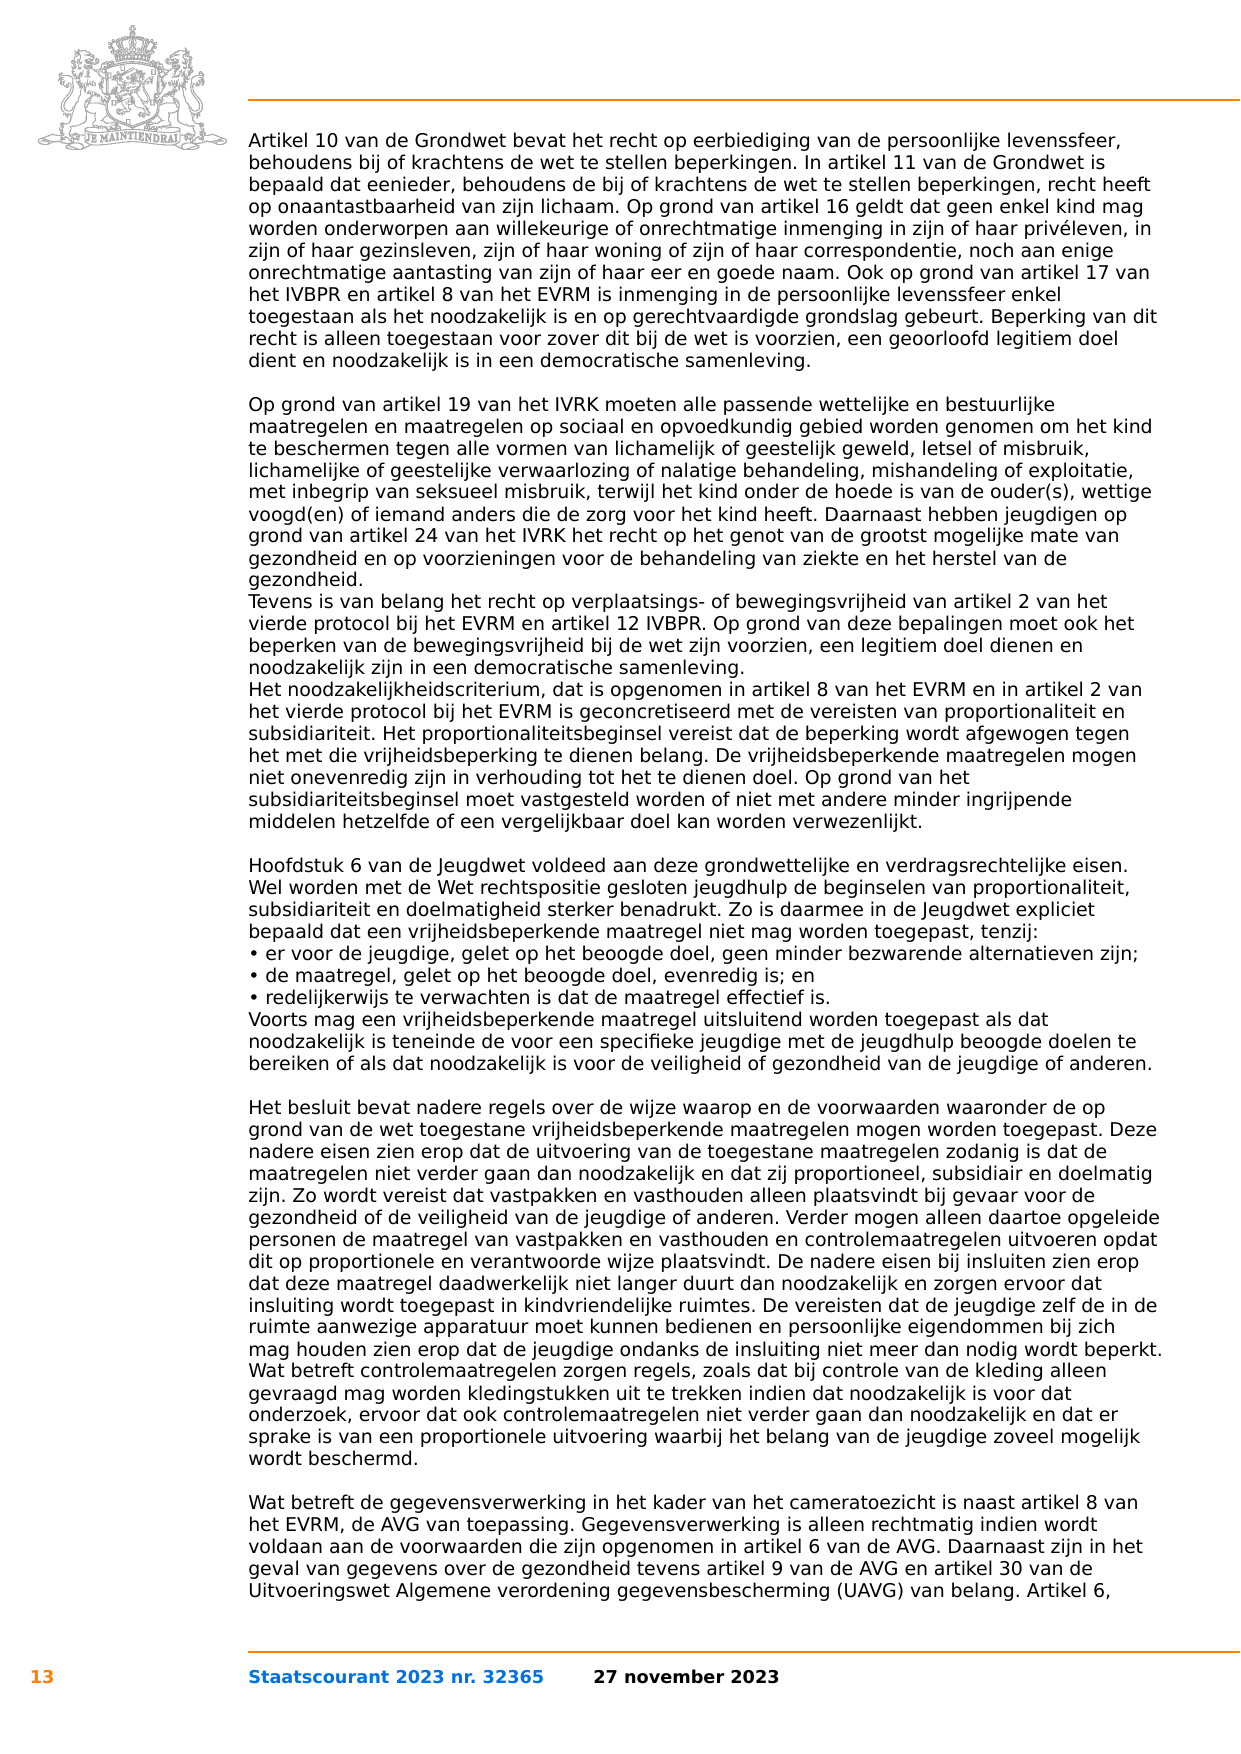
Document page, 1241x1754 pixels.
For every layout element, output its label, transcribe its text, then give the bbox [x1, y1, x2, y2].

text • er voor de jeugdige, gelet op het beoogde doel, geen minder bezwarende alternatieven zijn; [248, 943, 1163, 965]
text Op grond van artikel 19 van het IVRK moeten alle passende wettelijke en bestuurlijke maatregelen en maatregelen op sociaal en opvoedkundig gebied worden genomen om het kind te beschermen tegen alle vormen van lichamelijk of geestelijk geweld, letsel of misbruik, lichamelijke of geestelijke verwaarlozing of nalatige behandeling, mishandeling of exploitatie, met inbegrip van seksueel misbruik, terwijl het kind onder de hoede is van de ouder(s), wettige voogd(en) of iemand anders die de zorg voor het kind heeft. Daarnaast hebben jeugdigen op grond van artikel 24 van het IVRK het recht op het genot van de grootst mogelijke mate van gezondheid en op voorzieningen voor de behandeling van ziekte en het herstel van de gezondheid. [248, 393, 1163, 591]
text • de maatregel, gelet op het beoogde doel, evenredig is; en [248, 965, 1163, 987]
text Voorts mag een vrijheidsbeperkende maatregel uitsluitend worden toegepast als dat noodzakelijk is teneinde de voor een specifieke jeugdige met de jeugdhulp beoogde doelen te bereiken of als dat noodzakelijk is voor de veiligheid of gezondheid van de jeugdige of anderen. [248, 1009, 1163, 1075]
text Tevens is van belang het recht op verplaatsings- of bewegingsvrijheid van artikel 2 van het vierde protocol bij het EVRM en artikel 12 IVBPR. Op grond van deze bepalingen moet ook het beperken van de bewegingsvrijheid bij de wet zijn voorzien, een legitiem doel dienen en noodzakelijk zijn in een democratische samenleving. [248, 591, 1163, 679]
text Artikel 10 van de Grondwet bevat het recht op eerbiediging van de persoonlijke levenssfeer, behoudens bij of krachtens de wet te stellen beperkingen. In artikel 11 van de Grondwet is bepaald dat eenieder, behoudens de bij of krachtens de wet te stellen beperkingen, recht heeft op onaantastbaarheid van zijn lichaam. Op grond van artikel 16 geldt dat geen enkel kind mag worden onderworpen aan willekeurige of onrechtmatige inmenging in zijn of haar privéleven, in zijn of haar gezinsleven, zijn of haar woning of zijn of haar correspondentie, noch aan enige onrechtmatige aantasting van zijn of haar eer en goede naam. Ook op grond van artikel 17 van het IVBPR en artikel 8 van het EVRM is inmenging in de persoonlijke levenssfeer enkel toegestaan als het noodzakelijk is en op gerechtvaardigde grondslag gebeurt. Beperking van dit recht is alleen toegestaan voor zover dit bij de wet is voorzien, een geoorloofd legitiem doel dient en noodzakelijk is in een democratische samenleving. [248, 130, 1163, 372]
text Wat betreft de gegevensverwerking in het kader van het cameratoezicht is naast artikel 8 van het EVRM, de AVG van toepassing. Gegevensverwerking is alleen rechtmatig indien wordt voldaan aan de voorwaarden die zijn opgenomen in artikel 6 van de AVG. Daarnaast zijn in het geval van gegevens over de gezondheid tevens artikel 9 van de AVG en artikel 30 van de Uitvoeringswet Algemene verordening gegevensbescherming (UAVG) van belang. Artikel 6, [248, 1492, 1163, 1602]
text Hoofdstuk 6 van de Jeugdwet voldeed aan deze grondwettelijke en verdragsrechtelijke eisen. Wel worden met de Wet rechtspositie gesloten jeugdhulp de beginselen van proportionaliteit, subsidiariteit en doelmatigheid sterker benadrukt. Zo is daarmee in de Jeugdwet expliciet bepaald dat een vrijheidsbeperkende maatregel niet mag worden toegepast, tenzij: [248, 855, 1163, 943]
picture [38, 25, 227, 150]
text Het besluit bevat nadere regels over de wijze waarop en de voorwaarden waaronder de op grond van de wet toegestane vrijheidsbeperkende maatregelen mogen worden toegepast. Deze nadere eisen zien erop dat de uitvoering van de toegestane maatregelen zodanig is dat de maatregelen niet verder gaan dan noodzakelijk en dat zij proportioneel, subsidiair en doelmatig zijn. Zo wordt vereist dat vastpakken en vasthouden alleen plaatsvindt bij gevaar voor de gezondheid of de veiligheid van de jeugdige of anderen. Verder mogen alleen daartoe opgeleide personen de maatregel van vastpakken en vasthouden en controlemaatregelen uitvoeren opdat dit op proportionele en verantwoorde wijze plaatsvindt. De nadere eisen bij insluiten zien erop dat deze maatregel daadwerkelijk niet langer duurt dan noodzakelijk en zorgen ervoor dat insluiting wordt toegepast in kindvriendelijke ruimtes. De vereisten dat de jeugdige zelf de in de ruimte aanwezige apparatuur moet kunnen bedienen en persoonlijke eigendommen bij zich mag houden zien erop dat de jeugdige ondanks de insluiting niet meer dan nodig wordt beperkt. Wat betreft controlemaatregelen zorgen regels, zoals dat bij controle van de kleding alleen gevraagd mag worden kledingstukken uit te trekken indien dat noodzakelijk is voor dat onderzoek, ervoor dat ook controlemaatregelen niet verder gaan dan noodzakelijk en dat er sprake is van een proportionele uitvoering waarbij het belang van de jeugdige zoveel mogelijk wordt beschermd. [248, 1097, 1163, 1470]
text Het noodzakelijkheidscriterium, dat is opgenomen in artikel 8 van het EVRM en in artikel 2 van het vierde protocol bij het EVRM is geconcretiseerd met de vereisten van proportionaliteit en subsidiariteit. Het proportionaliteitsbeginsel vereist dat de beperking wordt afgewogen tegen het met die vrijheidsbeperking te dienen belang. De vrijheidsbeperkende maatregelen mogen niet onevenredig zijn in verhouding tot het te dienen doel. Op grond van het subsidiariteitsbeginsel moet vastgesteld worden of niet met andere minder ingrijpende middelen hetzelfde of een vergelijkbaar doel kan worden verwezenlijkt. [248, 679, 1163, 833]
text • redelijkerwijs te verwachten is dat de maatregel effectief is. [248, 987, 1163, 1009]
